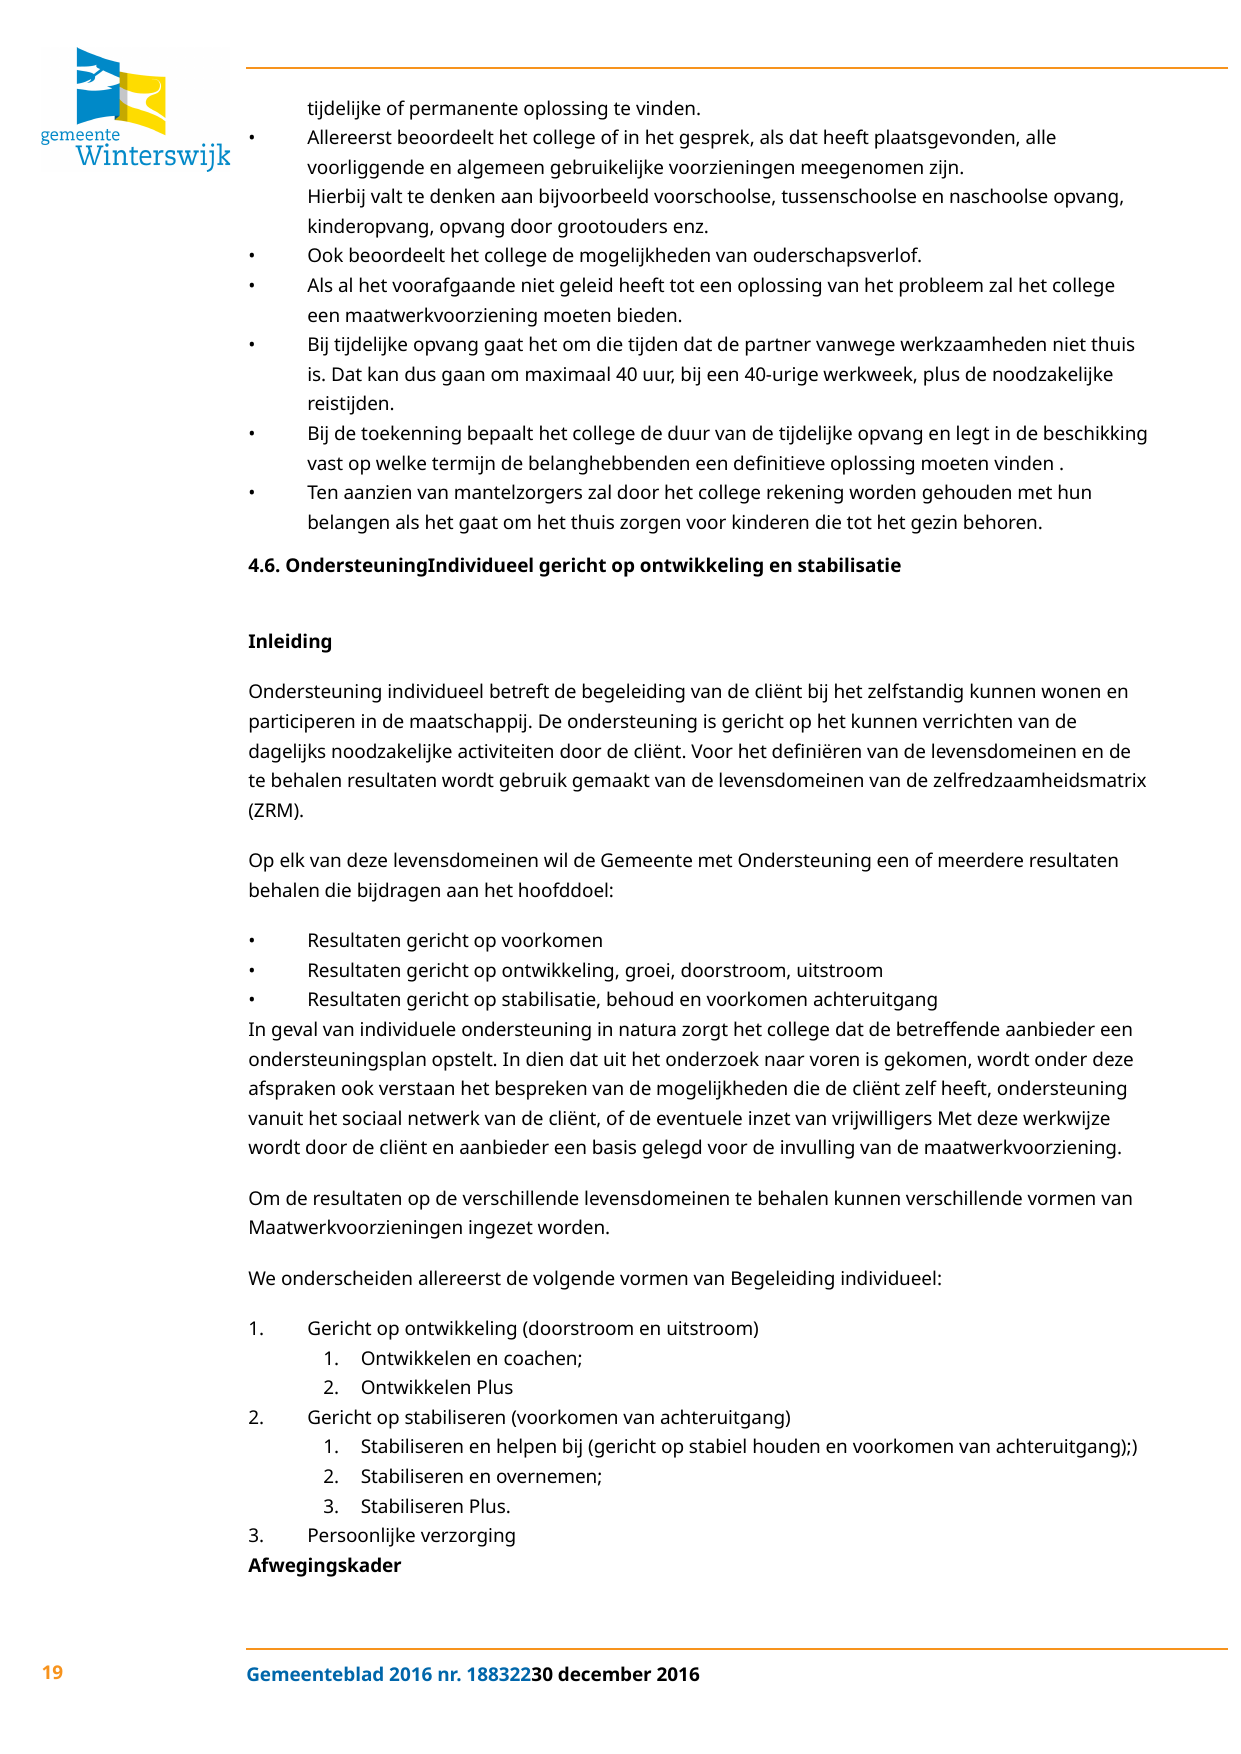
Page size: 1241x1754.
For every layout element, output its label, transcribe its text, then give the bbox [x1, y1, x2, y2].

text 4.6. OndersteuningIndividueel gericht op ontwikkeling en stabilisatie [248, 552, 1152, 578]
text We onderscheiden allereerst de volgende vormen van Begeleiding individueel: [248, 1265, 1152, 1291]
list Ontwikkelen en coachen; [323, 1345, 1152, 1371]
list Ontwikkelen Plus [323, 1374, 1152, 1400]
picture [225, 153, 231, 162]
list Stabiliseren Plus. [323, 1493, 1152, 1518]
list Stabiliseren en overnemen; [323, 1463, 1152, 1489]
list Gericht op ontwikkeling (doorstroom en uitstroom) [248, 1315, 1152, 1341]
list Resultaten gericht op ontwikkeling, groei, doorstroom, uitstroom [248, 957, 1152, 983]
picture [41, 47, 231, 172]
list Bij tijdelijke opvang gaat het om die tijden dat de partner vanwege werkzaamheden niet thuis is. Dat kan dus gaan om maximaal 40 uur, bij een 40-urige werkweek, plus de noodzakelijke reistijden. [248, 331, 1152, 416]
list Ook beoordeelt het college de mogelijkheden van ouderschapsverlof. [248, 243, 1152, 268]
list Stabiliseren en helpen bij (gericht op stabiel houden en voorkomen van achteruitgang);) [323, 1434, 1152, 1459]
text Afwegingskader [248, 1552, 1152, 1578]
text In geval van individuele ondersteuning in natura zorgt het college dat de betreffende aanbieder een ondersteuningsplan opstelt. In dien dat uit het onderzoek naar voren is gekomen, wordt onder deze afspraken ook verstaan het bespreken van de mogelijkheden die de cliënt zelf heeft, ondersteuning vanuit het sociaal netwerk van de cliënt, of de eventuele inzet van vrijwilligers Met deze werkwijze wordt door de cliënt en aanbieder een basis gelegd voor de invulling van de maatwerkvoorziening. [248, 1016, 1152, 1160]
list Hierbij valt te denken aan bijvoorbeeld voorschoolse, tussenschoolse en naschoolse opvang, kinderopvang, opvang door grootouders enz. [248, 183, 1152, 239]
list Resultaten gericht op voorkomen [248, 927, 1152, 953]
list Persoonlijke verzorging [248, 1522, 1152, 1548]
text Inleiding [248, 628, 1152, 654]
list tijdelijke of permanente oplossing te vinden. [248, 95, 1152, 121]
text Ondersteuning individueel betreft de begeleiding van de cliënt bij het zelfstandig kunnen wonen en participeren in de maatschappij. De ondersteuning is gericht op het kunnen verrichten van de dagelijks noodzakelijke activiteiten door de cliënt. Voor het definiëren van de levensdomeinen en de te behalen resultaten wordt gebruik gemaakt van de levensdomeinen van de zelfredzaamheidsmatrix (ZRM). [248, 679, 1152, 823]
list Bij de toekenning bepaalt het college de duur van de tijdelijke opvang en legt in de beschikking vast op welke termijn de belanghebbenden een definitieve oplossing moeten vinden . [248, 420, 1152, 476]
list Resultaten gericht op stabilisatie, behoud en voorkomen achteruitgang [248, 987, 1152, 1012]
text Om de resultaten op de verschillende levensdomeinen te behalen kunnen verschillende vormen van Maatwerkvoorzieningen ingezet worden. [248, 1185, 1152, 1240]
list Als al het voorafgaande niet geleid heeft tot een oplossing van het probleem zal het college een maatwerkvoorziening moeten bieden. [248, 272, 1152, 328]
text Op elk van deze levensdomeinen wil de Gemeente met Ondersteuning een of meerdere resultaten behalen die bijdragen aan het hoofddoel: [248, 847, 1152, 903]
list Gericht op stabiliseren (voorkomen van achteruitgang) [248, 1404, 1152, 1430]
list Allereerst beoordeelt het college of in het gesprek, als dat heeft plaatsgevonden, alle voorliggende en algemeen gebruikelijke voorzieningen meegenomen zijn. [248, 124, 1152, 180]
list Ten aanzien van mantelzorgers zal door het college rekening worden gehouden met hun belangen als het gaat om het thuis zorgen voor kinderen die tot het gezin behoren. [248, 479, 1152, 535]
